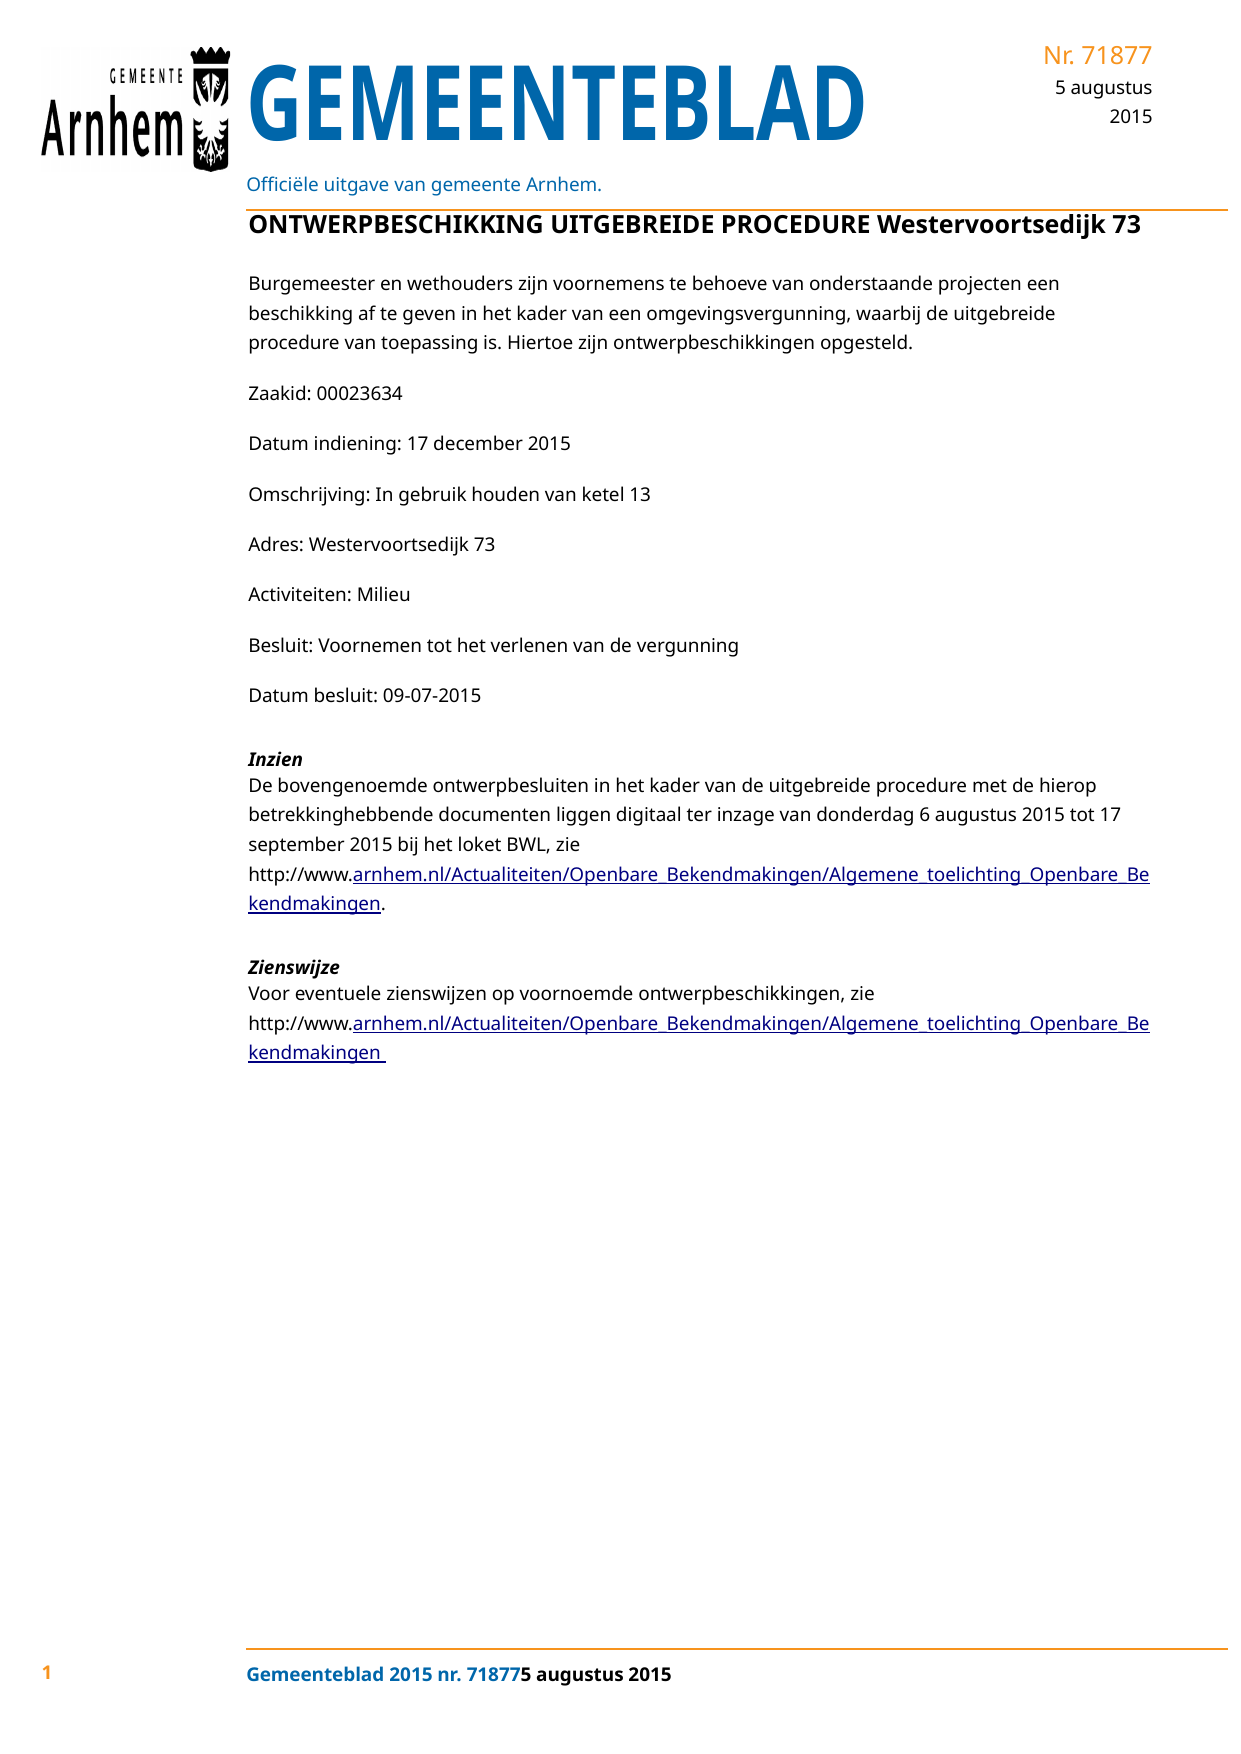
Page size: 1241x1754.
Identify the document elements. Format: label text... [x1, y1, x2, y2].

text De bovengenoemde ontwerpbesluiten in het kader van de uitgebreide procedure met de hierop betrekkinghebbende documenten liggen digitaal ter inzage van donderdag 6 augustus 2015 tot 17 september 2015 bij het loket BWL, zie http://www.arnhem.nl/Actualiteiten/Openbare_Bekendmakingen/Algemene_toelichting_Openbare_Bekendmakingen. [248, 772, 1152, 916]
text Burgemeester en wethouders zijn voornemens te behoeve van onderstaande projecten een beschikking af te geven in het kader van een omgevingsvergunning, waarbij de uitgebreide procedure van toepassing is. Hiertoe zijn ontwerpbeschikkingen opgesteld. [248, 270, 1152, 355]
text Activiteiten: Milieu [248, 582, 1152, 607]
text Inzien [248, 746, 1152, 772]
text Zaakid: 00023634 [248, 380, 1152, 406]
text Datum indiening: 17 december 2015 [248, 430, 1152, 456]
text Omschrijving: In gebruik houden van ketel 13 [248, 481, 1152, 506]
text Besluit: Voornemen tot het verlenen van de vergunning [248, 632, 1152, 658]
picture [41, 47, 231, 172]
text ONTWERPBESCHIKKING UITGEBREIDE PROCEDURE Westervoortsedijk 73 [248, 211, 1152, 241]
text Datum besluit: 09-07-2015 [248, 682, 1152, 708]
text Voor eventuele zienswijzen op voornoemde ontwerpbeschikkingen, zie http://www.arnhem.nl/Actualiteiten/Openbare_Bekendmakingen/Algemene_toelichting_Openbare_Bekendmakingen [248, 980, 1152, 1065]
text Zienswijze [248, 954, 1152, 980]
text Adres: Westervoortsedijk 73 [248, 531, 1152, 557]
